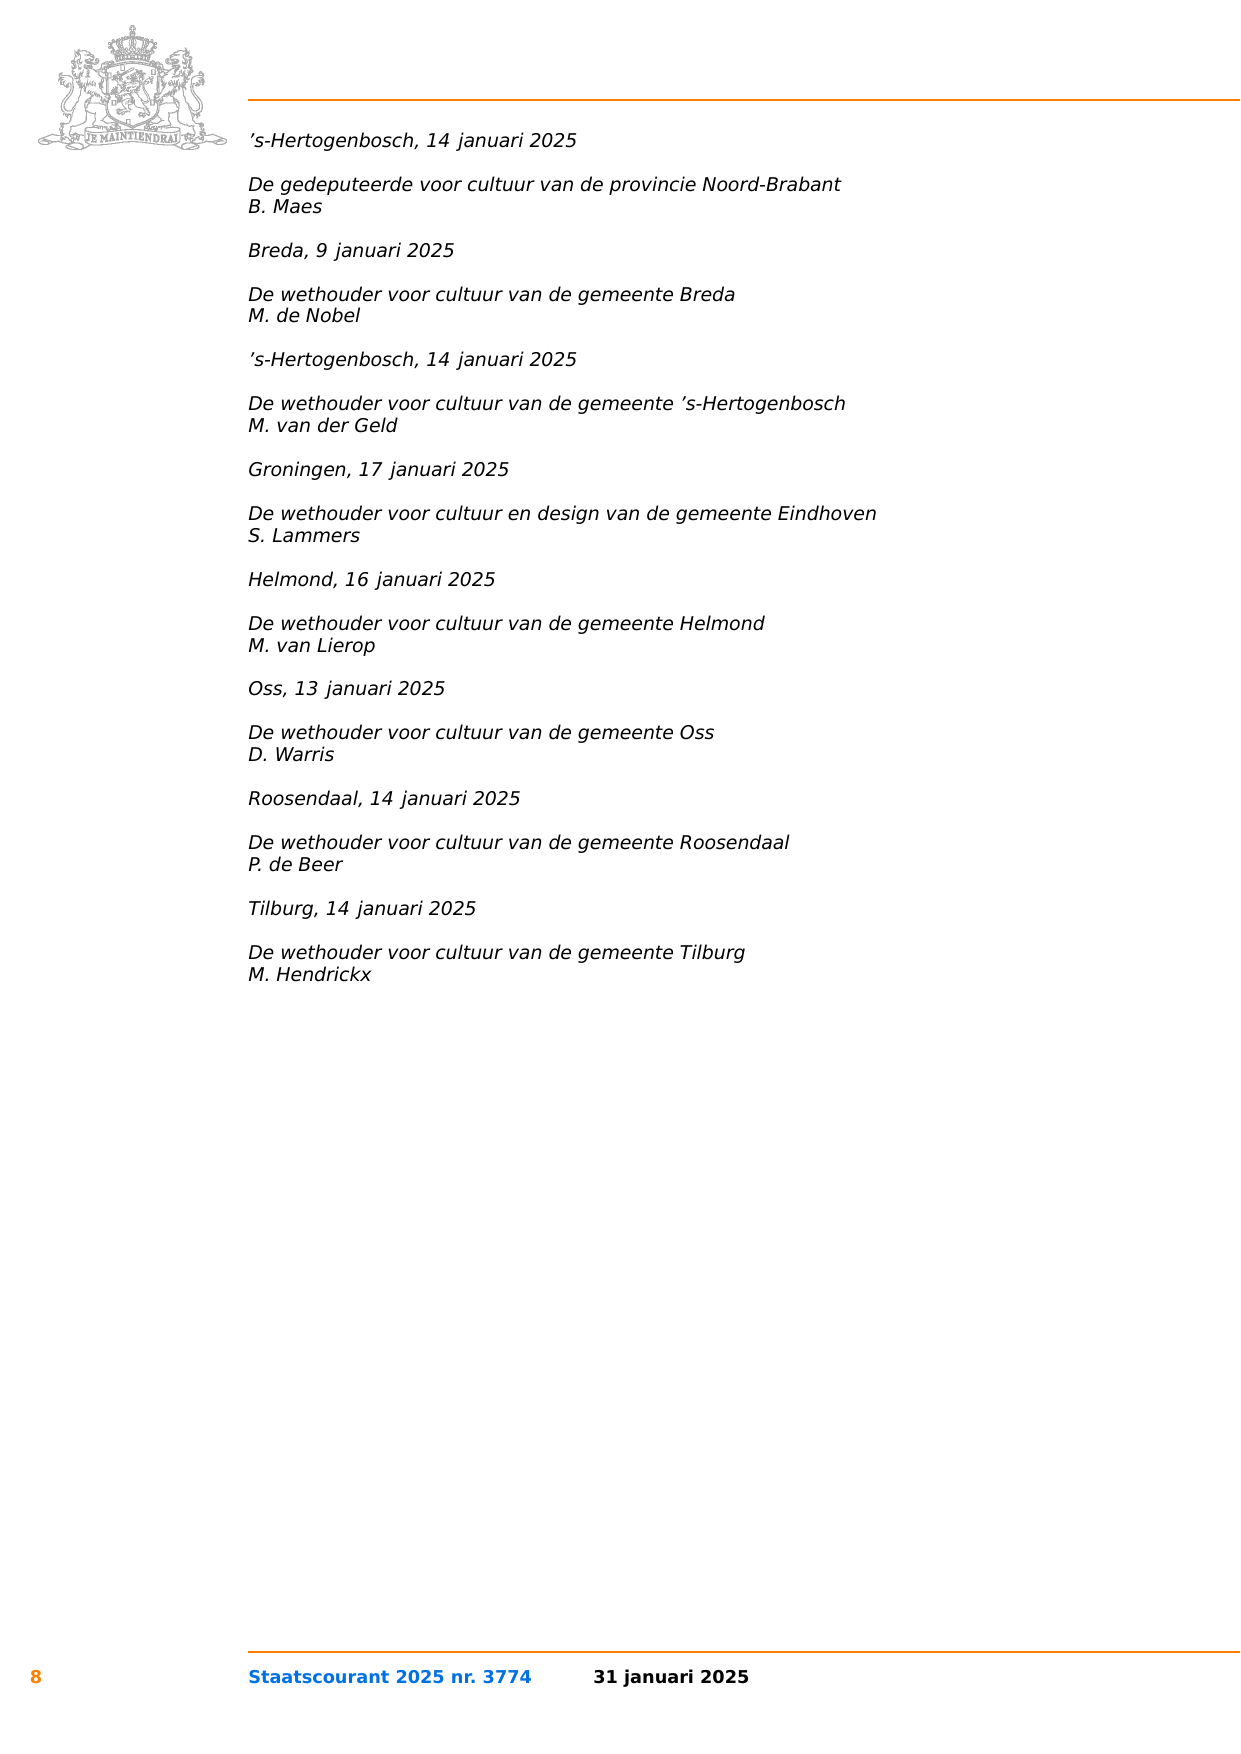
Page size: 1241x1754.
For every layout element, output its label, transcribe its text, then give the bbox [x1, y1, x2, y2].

text De wethouder voor cultuur van de gemeente Breda M. de Nobel [248, 283, 1163, 327]
text De wethouder voor cultuur van de gemeente Tilburg M. Hendrickx [248, 942, 1163, 986]
text De wethouder voor cultuur en design van de gemeente Eindhoven S. Lammers [248, 503, 1163, 547]
text De wethouder voor cultuur van de gemeente Roosendaal P. de Beer [248, 832, 1163, 876]
text De gedeputeerde voor cultuur van de provincie Noord-Brabant B. Maes [248, 174, 1163, 218]
text Roosendaal, 14 januari 2025 [248, 788, 1163, 810]
text De wethouder voor cultuur van de gemeente ’s-Hertogenbosch M. van der Geld [248, 393, 1163, 437]
text Oss, 13 januari 2025 [248, 678, 1163, 700]
text Groningen, 17 januari 2025 [248, 459, 1163, 481]
text Helmond, 16 januari 2025 [248, 569, 1163, 591]
picture [38, 25, 227, 150]
text De wethouder voor cultuur van de gemeente Oss D. Warris [248, 722, 1163, 766]
text ’s-Hertogenbosch, 14 januari 2025 [248, 349, 1163, 371]
text ’s-Hertogenbosch, 14 januari 2025 [248, 130, 1163, 152]
text Tilburg, 14 januari 2025 [248, 898, 1163, 920]
text De wethouder voor cultuur van de gemeente Helmond M. van Lierop [248, 612, 1163, 656]
text Breda, 9 januari 2025 [248, 239, 1163, 262]
